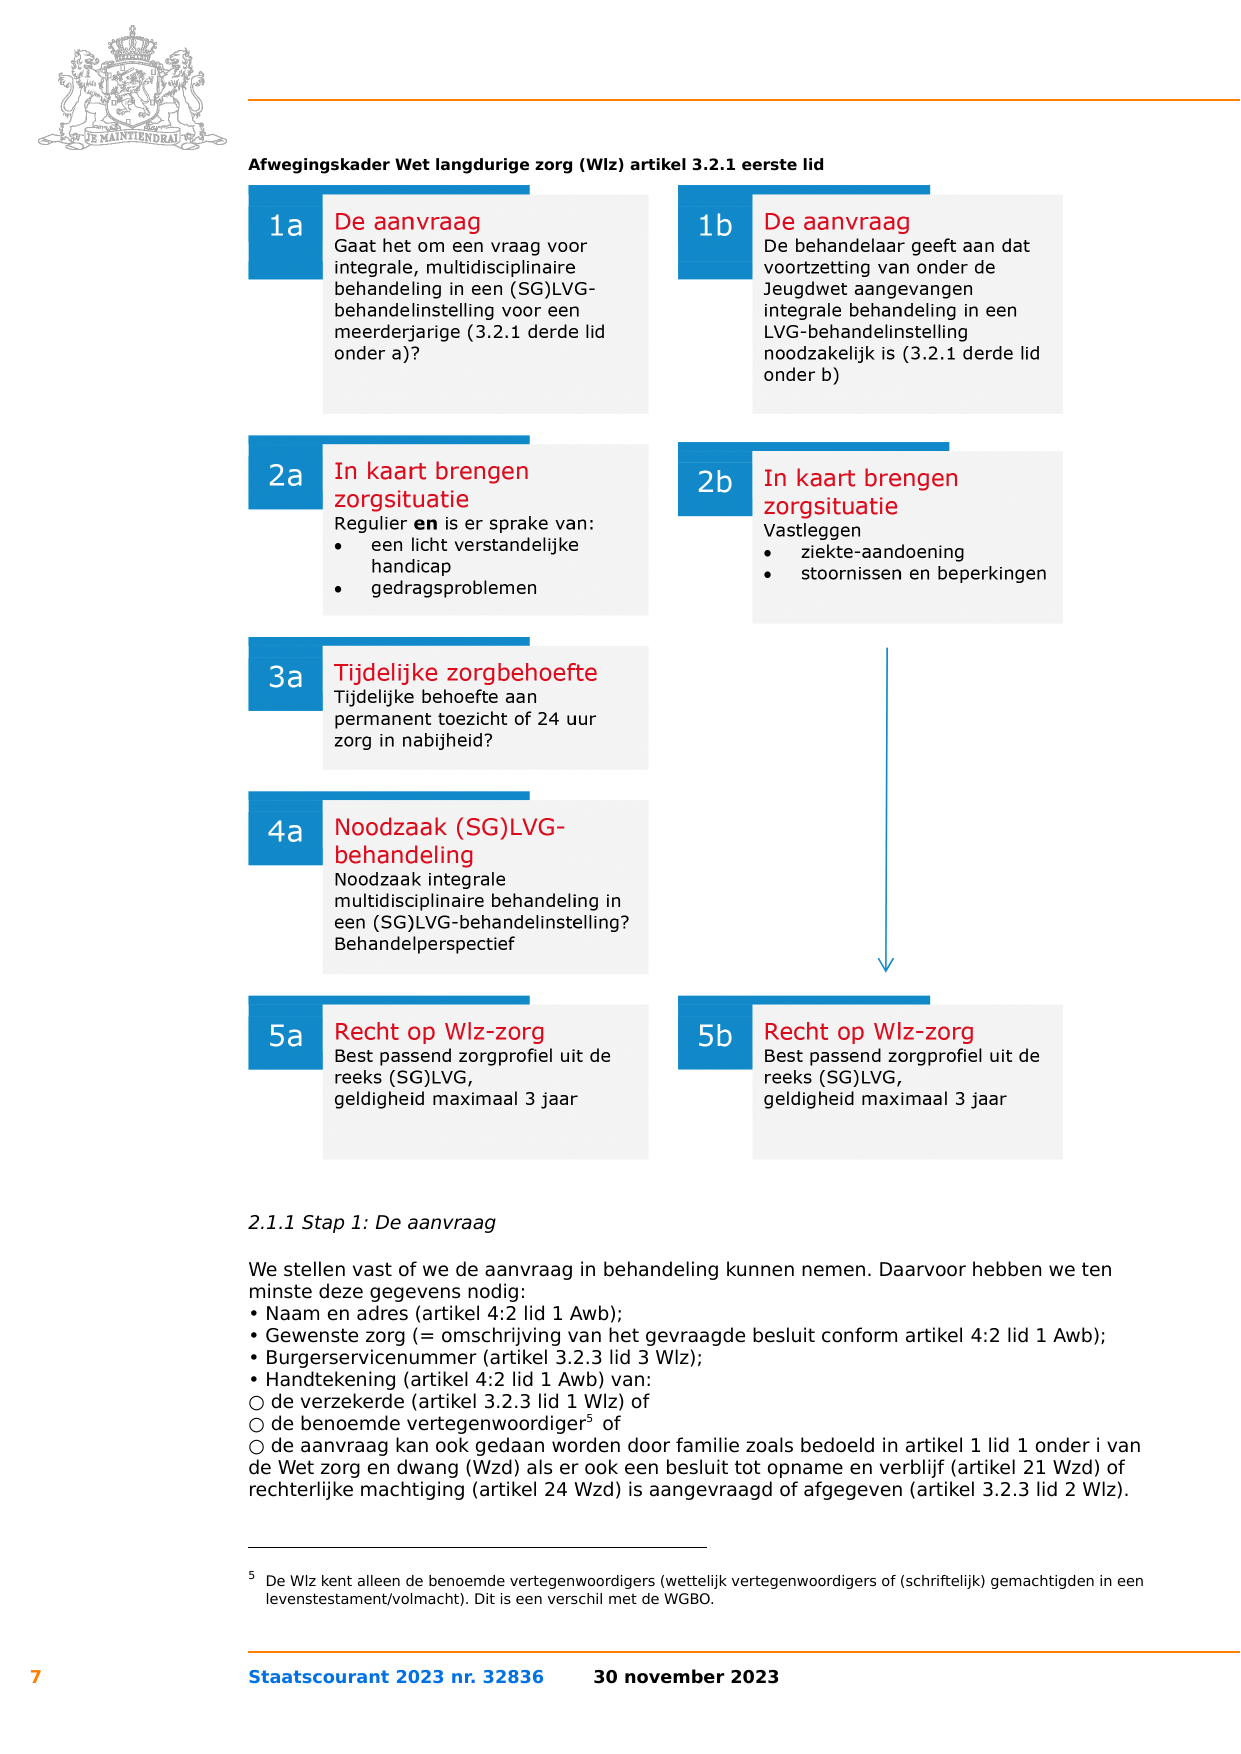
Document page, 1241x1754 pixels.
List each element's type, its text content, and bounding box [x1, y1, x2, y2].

picture [38, 25, 227, 150]
text • Handtekening (artikel 4:2 lid 1 Awb) van: [248, 1369, 1163, 1391]
picture [703, 185, 709, 195]
picture [283, 194, 297, 209]
text De Wlz kent alleen de benoemde vertegenwoordigers (wettelijk vertegenwoordigers of (schriftelijk) gemachtigden in een levenstestament/volmacht). Dit is een verschil met de WGBO. [248, 1569, 1163, 1608]
subtitle 2.1.1 Stap 1: De aanvraag [248, 1212, 1163, 1234]
text • Naam en adres (artikel 4:2 lid 1 Awb); [248, 1303, 1163, 1325]
picture [307, 260, 314, 269]
picture [686, 189, 694, 196]
picture [295, 640, 308, 648]
picture [728, 194, 734, 201]
text ○ de benoemde vertegenwoordiger of [248, 1413, 1163, 1435]
picture [248, 254, 283, 277]
picture [254, 220, 262, 227]
picture [253, 478, 268, 496]
picture [248, 185, 1063, 1160]
picture [290, 253, 302, 259]
picture [292, 185, 307, 193]
picture [248, 235, 277, 256]
text • Burgerservicenummer (artikel 3.2.3 lid 3 Wlz); [248, 1347, 1163, 1369]
picture [257, 1041, 262, 1051]
text ○ de verzekerde (artikel 3.2.3 lid 1 Wlz) of [248, 1391, 1163, 1413]
picture [685, 185, 703, 193]
text Afwegingskader Wet langdurige zorg (Wlz) artikel 3.2.1 eerste lid [248, 156, 1063, 174]
picture [308, 185, 320, 195]
picture [838, 185, 848, 190]
picture [732, 185, 749, 220]
picture [704, 196, 717, 208]
text • Gewenste zorg (= omschrijving van het gevraagde besluit conform artikel 4:2 lid 1 Awb); [248, 1325, 1163, 1347]
text We stellen vast of we de aanvraag in behandeling kunnen nemen. Daarvoor hebben we ten minste deze gegevens nodig: [248, 1259, 1163, 1303]
picture [717, 185, 738, 197]
picture [248, 1021, 262, 1031]
picture [742, 214, 750, 221]
text ○ de aanvraag kan ook gedaan worden door familie zoals bedoeld in artikel 1 lid 1 onder i van de Wet zorg en dwang (Wzd) als er ook een besluit tot opname en verblijf (artikel 21 Wzd) of rechterlijke machtiging (artikel 24 Wzd) is aangevraagd of afgegeven (artikel 3.2.3 lid 2 Wlz). [248, 1435, 1163, 1501]
